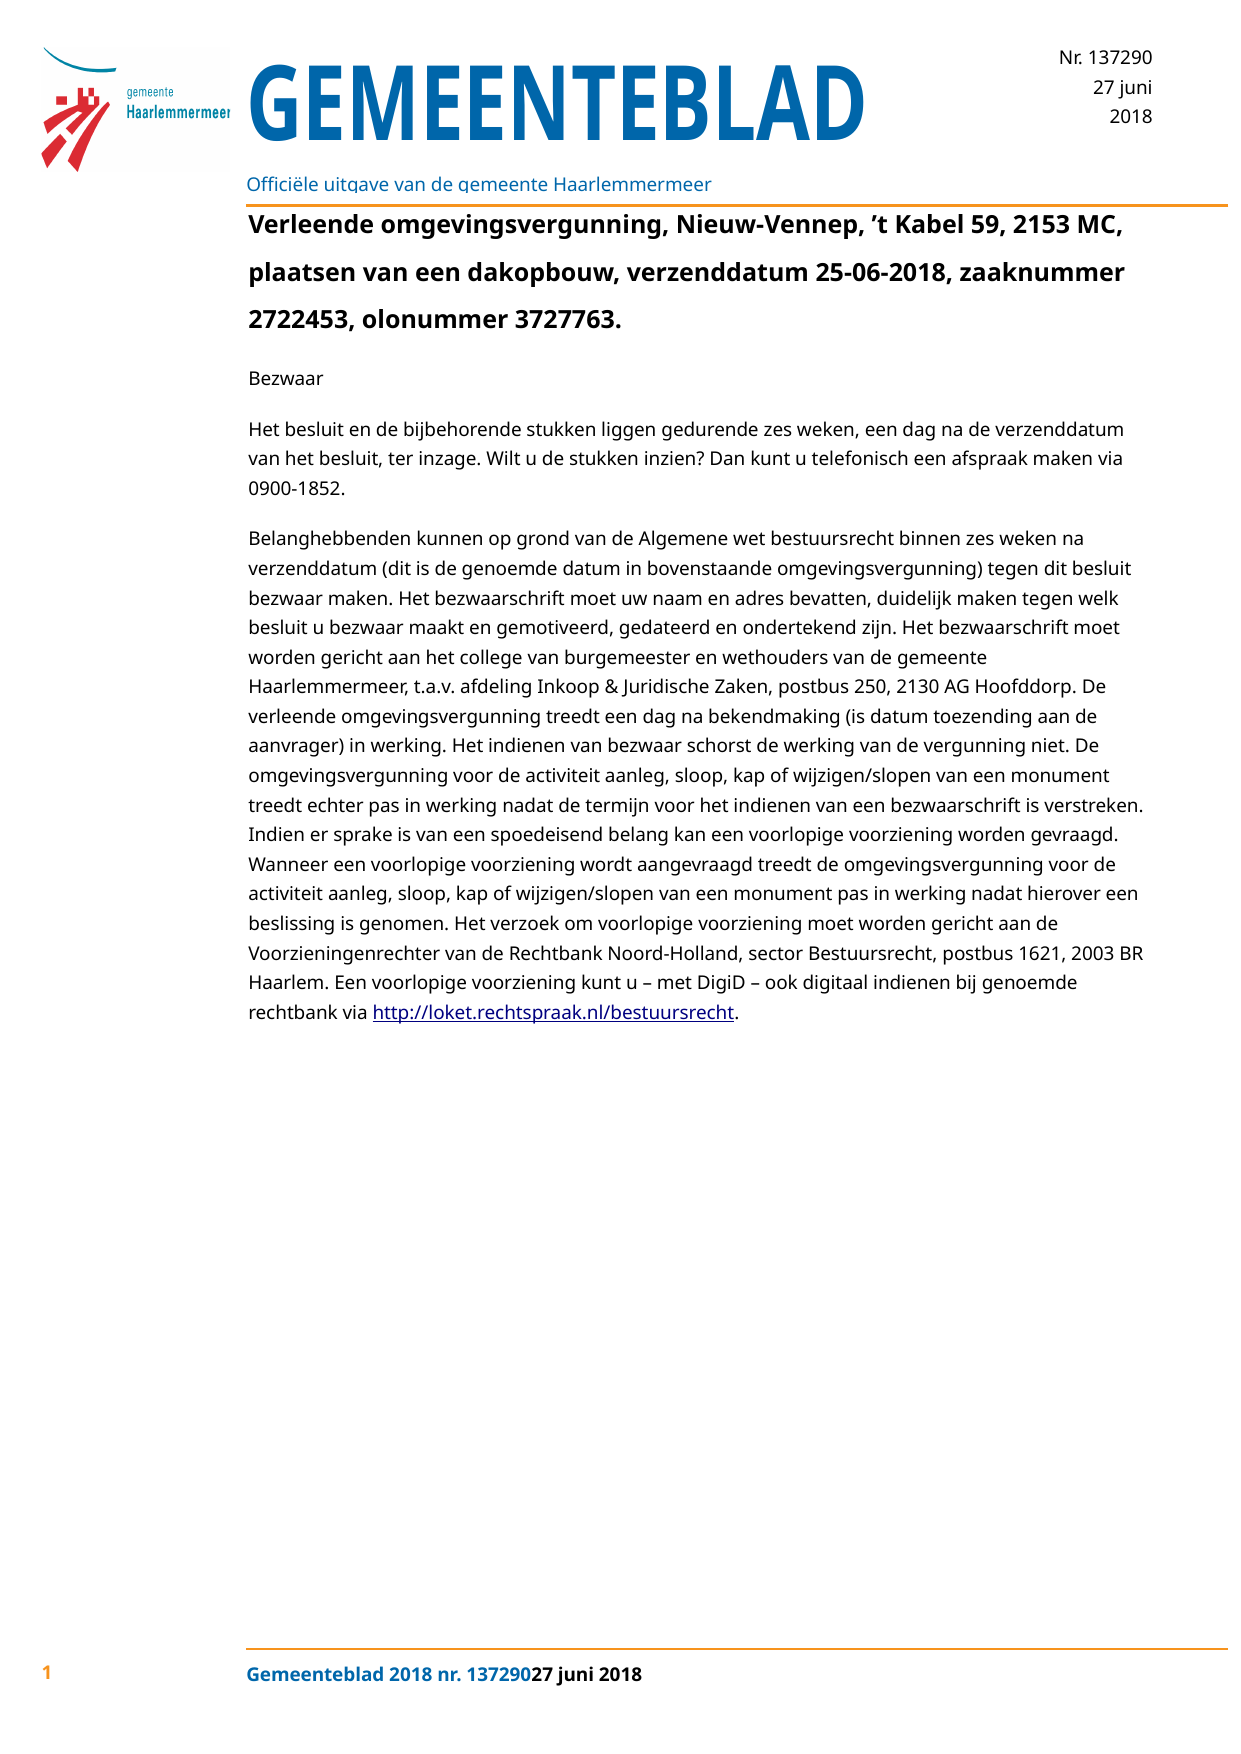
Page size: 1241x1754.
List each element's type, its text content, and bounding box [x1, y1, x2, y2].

text Het besluit en de bijbehorende stukken liggen gedurende zes weken, een dag na de verzenddatum van het besluit, ter inzage. Wilt u de stukken inzien? Dan kunt u telefonisch een afspraak maken via 0900-1852. [248, 416, 1152, 501]
picture [41, 47, 231, 172]
text Belanghebbenden kunnen op grond van de Algemene wet bestuursrecht binnen zes weken na verzenddatum (dit is de genoemde datum in bovenstaande omgevingsvergunning) tegen dit besluit bezwaar maken. Het bezwaarschrift moet uw naam en adres bevatten, duidelijk maken tegen welk besluit u bezwaar maakt en gemotiveerd, gedateerd en ondertekend zijn. Het bezwaarschrift moet worden gericht aan het college van burgemeester en wethouders van de gemeente Haarlemmermeer, t.a.v. afdeling Inkoop & Juridische Zaken, postbus 250, 2130 AG Hoofddorp. De verleende omgevingsvergunning treedt een dag na bekendmaking (is datum toezending aan de aanvrager) in werking. Het indienen van bezwaar schorst de werking van de vergunning niet. De omgevingsvergunning voor de activiteit aanleg, sloop, kap of wijzigen/slopen van een monument treedt echter pas in werking nadat de termijn voor het indienen van een bezwaarschrift is verstreken. Indien er sprake is van een spoedeisend belang kan een voorlopige voorziening worden gevraagd. Wanneer een voorlopige voorziening wordt aangevraagd treedt de omgevingsvergunning voor de activiteit aanleg, sloop, kap of wijzigen/slopen van een monument pas in werking nadat hierover een beslissing is genomen. Het verzoek om voorlopige voorziening moet worden gericht aan de Voorzieningenrechter van de Rechtbank Noord-Holland, sector Bestuursrecht, postbus 1621, 2003 BR Haarlem. Een voorlopige voorziening kunt u – met DigiD – ook digitaal indienen bij genoemde rechtbank via http://loket.rechtspraak.nl/bestuursrecht. [248, 526, 1152, 1024]
text Verleende omgevingsvergunning, Nieuw-Vennep, ’t Kabel 59, 2153 MC, plaatsen van een dakopbouw, verzenddatum 25-06-2018, zaaknummer 2722453, olonummer 3727763. [248, 207, 1152, 336]
text Bezwaar [248, 366, 1152, 391]
